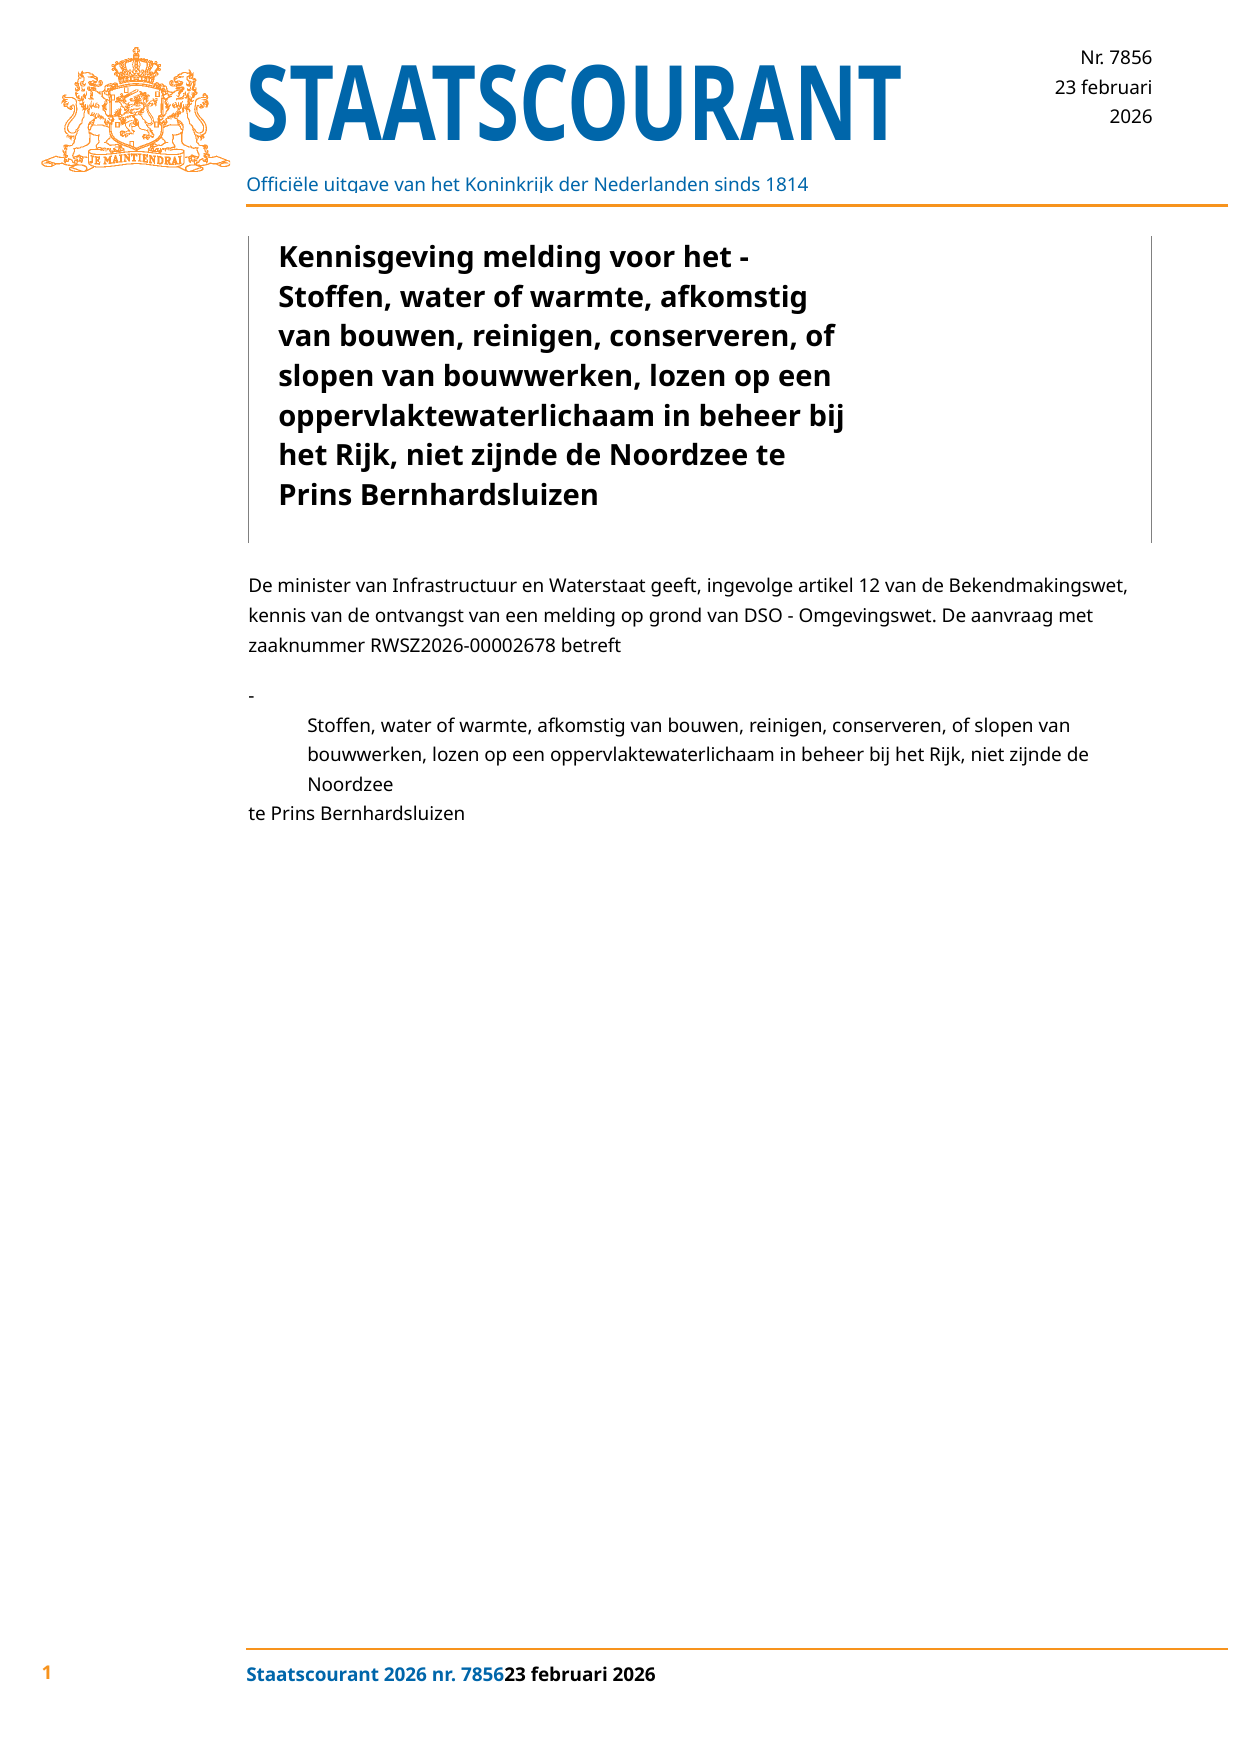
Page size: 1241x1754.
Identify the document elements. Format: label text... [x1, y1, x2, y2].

text te Prins Bernhardsluizen [248, 801, 1152, 826]
table_header [850, 236, 912, 413]
text De minister van Infrastructuur en Waterstaat geeft, ingevolge artikel 12 van de Bekendmakingswet, kennis van de ontvangst van een melding op grond van DSO - Omgevingswet. De aanvraag met zaaknummer RWSZ2026-00002678 betreft [248, 573, 1152, 658]
picture [912, 236, 1090, 414]
table_header [850, 414, 1151, 543]
table_header Kennisgeving melding voor het -Stoffen, water of warmte, afkomstig van bouwen, reinigen, conserveren, of slopen van bouwwerken, lozen op een oppervlaktewaterlichaam in beheer bij het Rijk, niet zijnde de Noordzee te Prins Bernhardsluizen [249, 236, 850, 543]
list Stoffen, water of warmte, afkomstig van bouwen, reinigen, conserveren, of slopen van bouwwerken, lozen op een oppervlaktewaterlichaam in beheer bij het Rijk, niet zijnde de Noordzee [248, 712, 1152, 797]
table_header [1090, 236, 1151, 413]
picture [41, 47, 231, 172]
